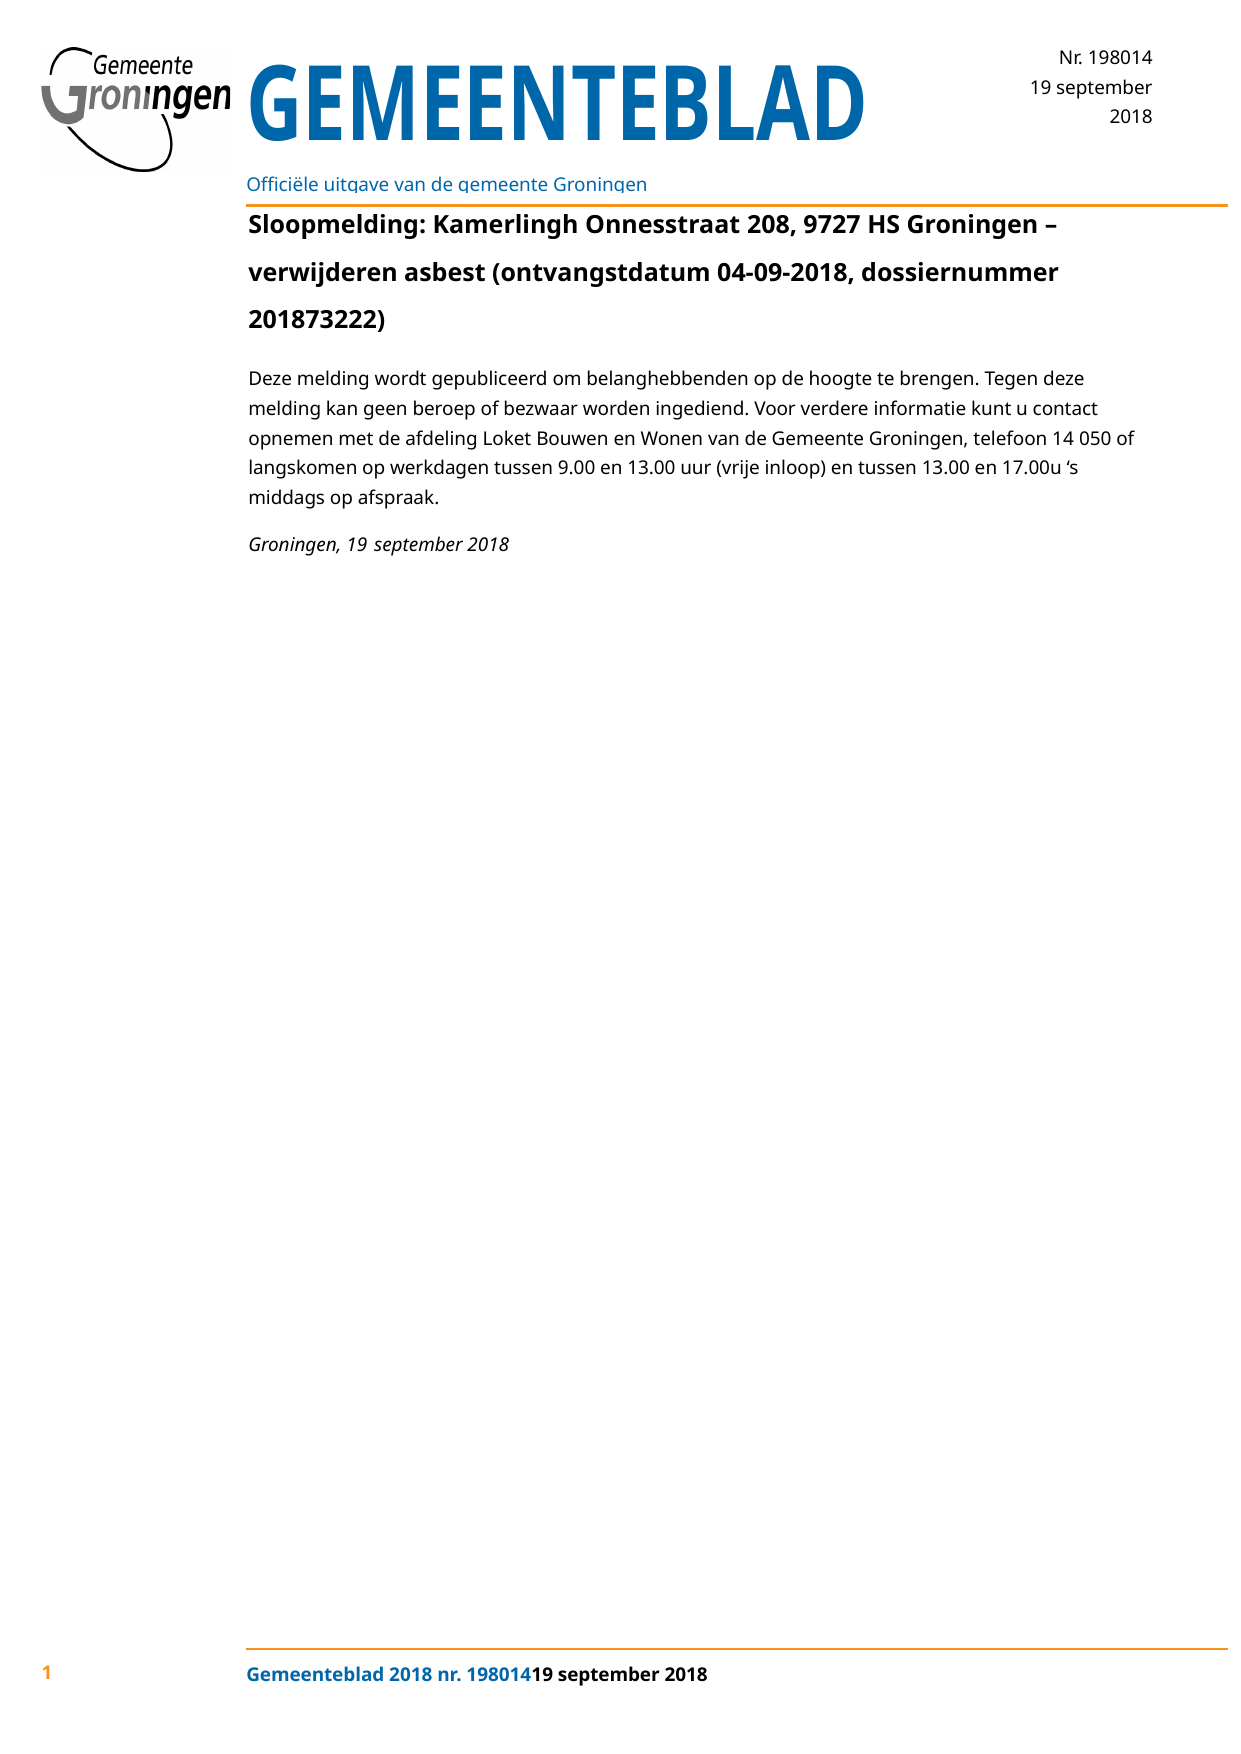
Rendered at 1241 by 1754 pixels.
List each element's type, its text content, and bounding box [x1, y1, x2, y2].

picture [41, 47, 231, 172]
text Sloopmelding: Kamerlingh Onnesstraat 208, 9727 HS Groningen – verwijderen asbest (ontvangstdatum 04-09-2018, dossiernummer 201873222) [248, 207, 1152, 336]
text Deze melding wordt gepubliceerd om belanghebbenden op de hoogte te brengen. Tegen deze melding kan geen beroep of bezwaar worden ingediend. Voor verdere informatie kunt u contact opnemen met de afdeling Loket Bouwen en Wonen van de Gemeente Groningen, telefoon 14 050 of langskomen op werkdagen tussen 9.00 en 13.00 uur (vrije inloop) en tussen 13.00 en 17.00u ‘s middags op afspraak. [248, 366, 1152, 509]
text Groningen, 19 september 2018 [248, 532, 1152, 557]
